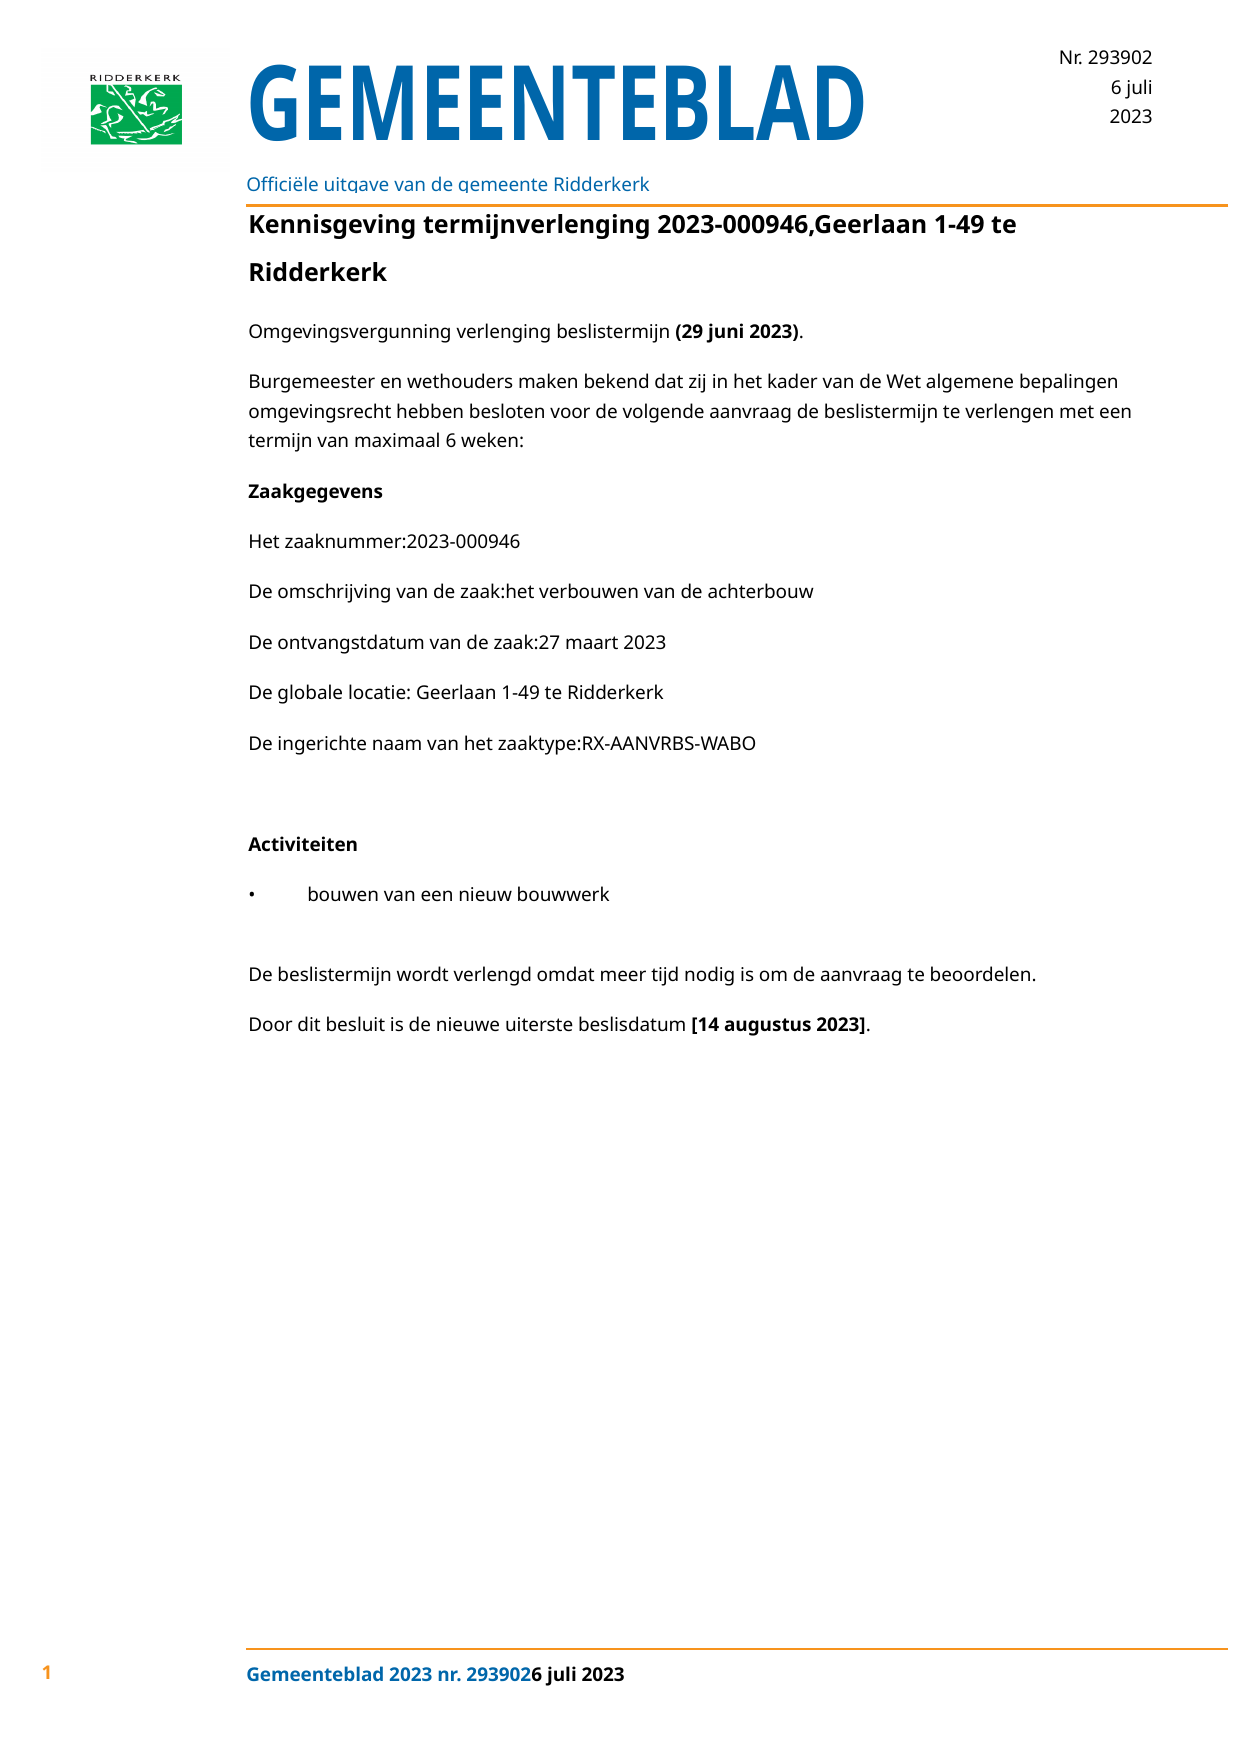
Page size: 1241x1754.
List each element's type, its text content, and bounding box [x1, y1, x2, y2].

text De omschrijving van de zaak:het verbouwen van de achterbouw [248, 579, 1152, 604]
text De globale locatie: Geerlaan 1-49 te Ridderkerk [248, 679, 1152, 705]
text Activiteiten [248, 831, 1152, 857]
text De beslistermijn wordt verlengd omdat meer tijd nodig is om de aanvraag te beoordelen. [248, 961, 1152, 987]
text Burgemeester en wethouders maken bekend dat zij in het kader van de Wet algemene bepalingen omgevingsrecht hebben besloten voor de volgende aanvraag de beslistermijn te verlengen met een termijn van maximaal 6 weken: [248, 368, 1152, 453]
text Het zaaknummer:2023-000946 [248, 528, 1152, 554]
text Zaakgegevens [248, 478, 1152, 504]
picture [41, 47, 231, 172]
text Kennisgeving termijnverlenging 2023-000946,Geerlaan 1-49 te Ridderkerk [248, 207, 1152, 288]
text De ingerichte naam van het zaaktype:RX-AANVRBS-WABO [248, 730, 1152, 756]
text Omgevingsvergunning verlenging beslistermijn (29 juni 2023). [248, 318, 1152, 344]
text De ontvangstdatum van de zaak:27 maart 2023 [248, 629, 1152, 655]
list bouwen van een nieuw bouwwerk [248, 881, 1152, 907]
text Door dit besluit is de nieuwe uiterste beslisdatum [14 augustus 2023]. [248, 1012, 1152, 1037]
